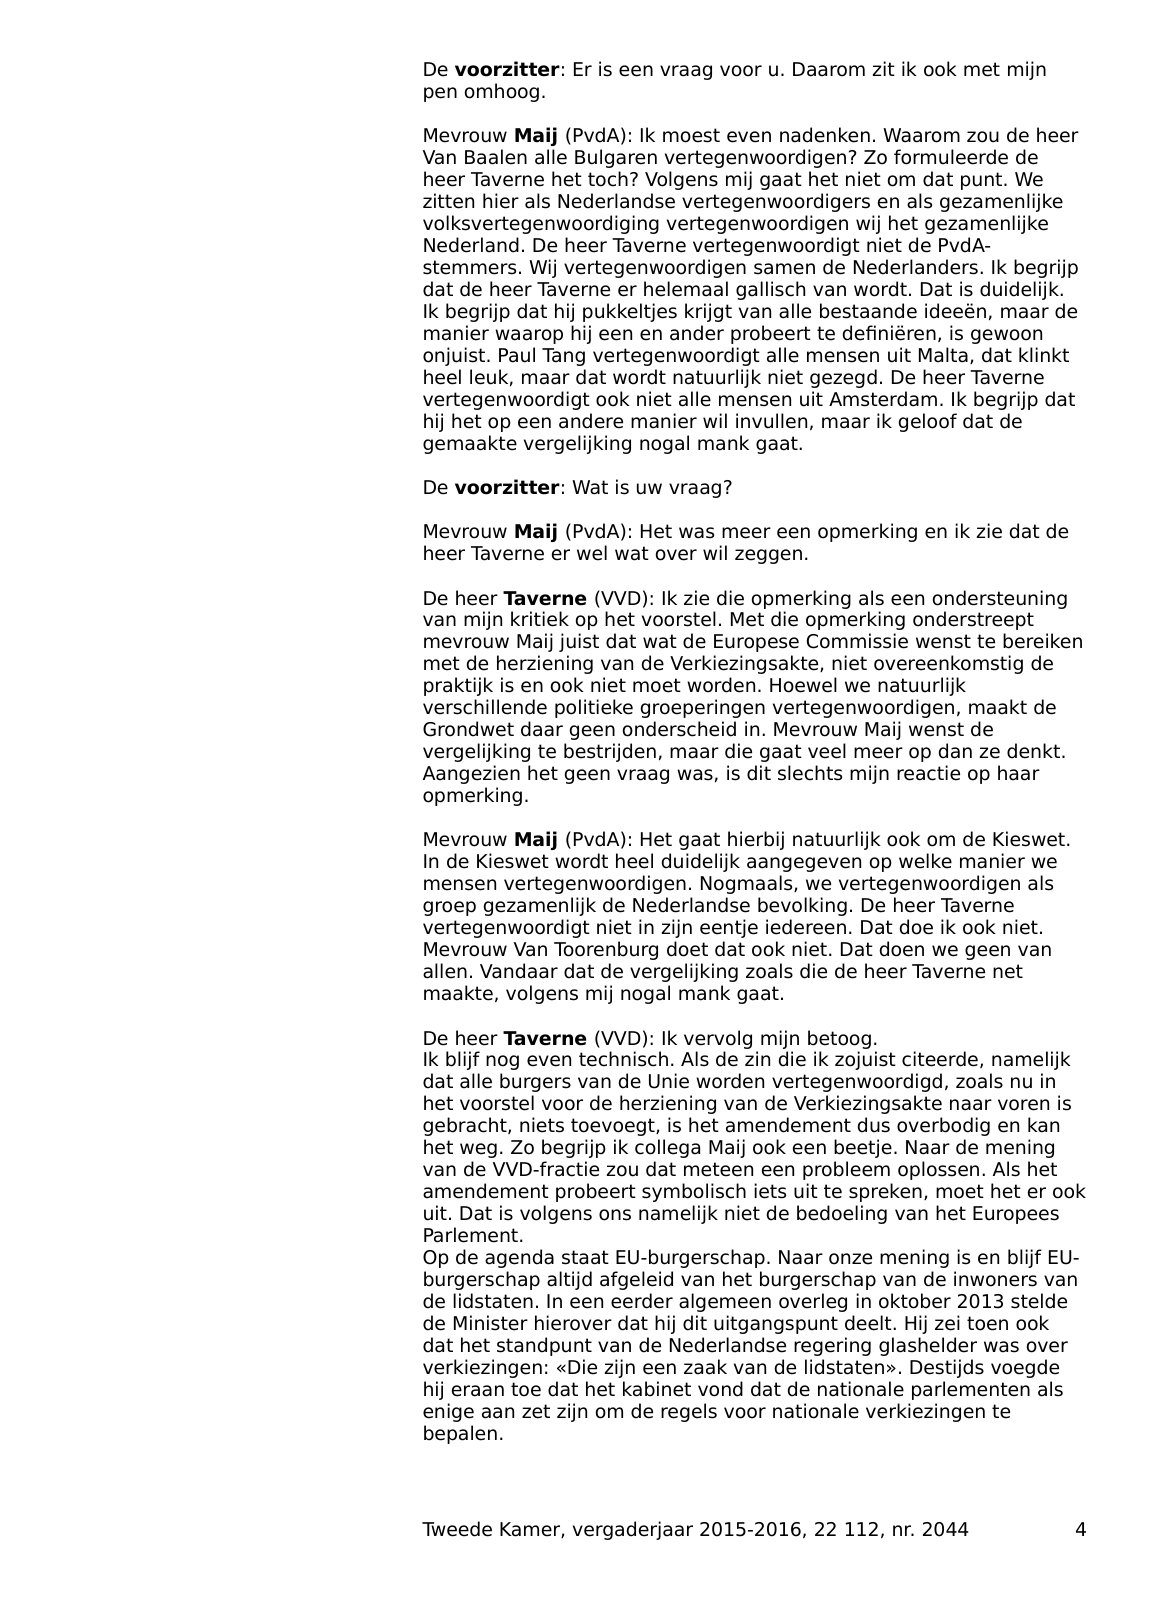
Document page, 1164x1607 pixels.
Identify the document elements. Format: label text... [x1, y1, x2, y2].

text Mevrouw Maij (PvdA): Het gaat hierbij natuurlijk ook om de Kieswet. In de Kieswet wordt heel duidelijk aangegeven op welke manier we mensen vertegenwoordigen. Nogmaals, we vertegenwoordigen als groep gezamenlijk de Nederlandse bevolking. De heer Taverne vertegenwoordigt niet in zijn eentje iedereen. Dat doe ik ook niet. Mevrouw Van Toorenburg doet dat ook niet. Dat doen we geen van allen. Vandaar dat de vergelijking zoals die de heer Taverne net maakte, volgens mij nogal mank gaat. [422, 829, 1087, 1005]
text De voorzitter: Er is een vraag voor u. Daarom zit ik ook met mijn pen omhoog. [422, 59, 1087, 103]
text Mevrouw Maij (PvdA): Het was meer een opmerking en ik zie dat de heer Taverne er wel wat over wil zeggen. [422, 521, 1087, 565]
text Mevrouw Maij (PvdA): Ik moest even nadenken. Waarom zou de heer Van Baalen alle Bulgaren vertegenwoordigen? Zo formuleerde de heer Taverne het toch? Volgens mij gaat het niet om dat punt. We zitten hier als Nederlandse vertegenwoordigers en als gezamenlijke volksvertegenwoordiging vertegenwoordigen wij het gezamenlijke Nederland. De heer Taverne vertegenwoordigt niet de PvdA-stemmers. Wij vertegenwoordigen samen de Nederlanders. Ik begrijp dat de heer Taverne er helemaal gallisch van wordt. Dat is duidelijk. Ik begrijp dat hij pukkeltjes krijgt van alle bestaande ideeën, maar de manier waarop hij een en ander probeert te definiëren, is gewoon onjuist. Paul Tang vertegenwoordigt alle mensen uit Malta, dat klinkt heel leuk, maar dat wordt natuurlijk niet gezegd. De heer Taverne vertegenwoordigt ook niet alle mensen uit Amsterdam. Ik begrijp dat hij het op een andere manier wil invullen, maar ik geloof dat de gemaakte vergelijking nogal mank gaat. [422, 125, 1087, 455]
text Op de agenda staat EU-burgerschap. Naar onze mening is en blijf EU-burgerschap altijd afgeleid van het burgerschap van de inwoners van de lidstaten. In een eerder algemeen overleg in oktober 2013 stelde de Minister hierover dat hij dit uitgangspunt deelt. Hij zei toen ook dat het standpunt van de Nederlandse regering glashelder was over verkiezingen: «Die zijn een zaak van de lidstaten». Destijds voegde hij eraan toe dat het kabinet vond dat de nationale parlementen als enige aan zet zijn om de regels voor nationale verkiezingen te bepalen. [422, 1247, 1087, 1445]
text De heer Taverne (VVD): Ik zie die opmerking als een ondersteuning van mijn kritiek op het voorstel. Met die opmerking onderstreept mevrouw Maij juist dat wat de Europese Commissie wenst te bereiken met de herziening van de Verkiezingsakte, niet overeenkomstig de praktijk is en ook niet moet worden. Hoewel we natuurlijk verschillende politieke groeperingen vertegenwoordigen, maakt de Grondwet daar geen onderscheid in. Mevrouw Maij wenst de vergelijking te bestrijden, maar die gaat veel meer op dan ze denkt. Aangezien het geen vraag was, is dit slechts mijn reactie op haar opmerking. [422, 587, 1087, 807]
text De voorzitter: Wat is uw vraag? [422, 477, 1087, 499]
text Ik blijf nog even technisch. Als de zin die ik zojuist citeerde, namelijk dat alle burgers van de Unie worden vertegenwoordigd, zoals nu in het voorstel voor de herziening van de Verkiezingsakte naar voren is gebracht, niets toevoegt, is het amendement dus overbodig en kan het weg. Zo begrijp ik collega Maij ook een beetje. Naar de mening van de VVD-fractie zou dat meteen een probleem oplossen. Als het amendement probeert symbolisch iets uit te spreken, moet het er ook uit. Dat is volgens ons namelijk niet de bedoeling van het Europees Parlement. [422, 1049, 1087, 1247]
text De heer Taverne (VVD): Ik vervolg mijn betoog. [422, 1027, 1087, 1049]
